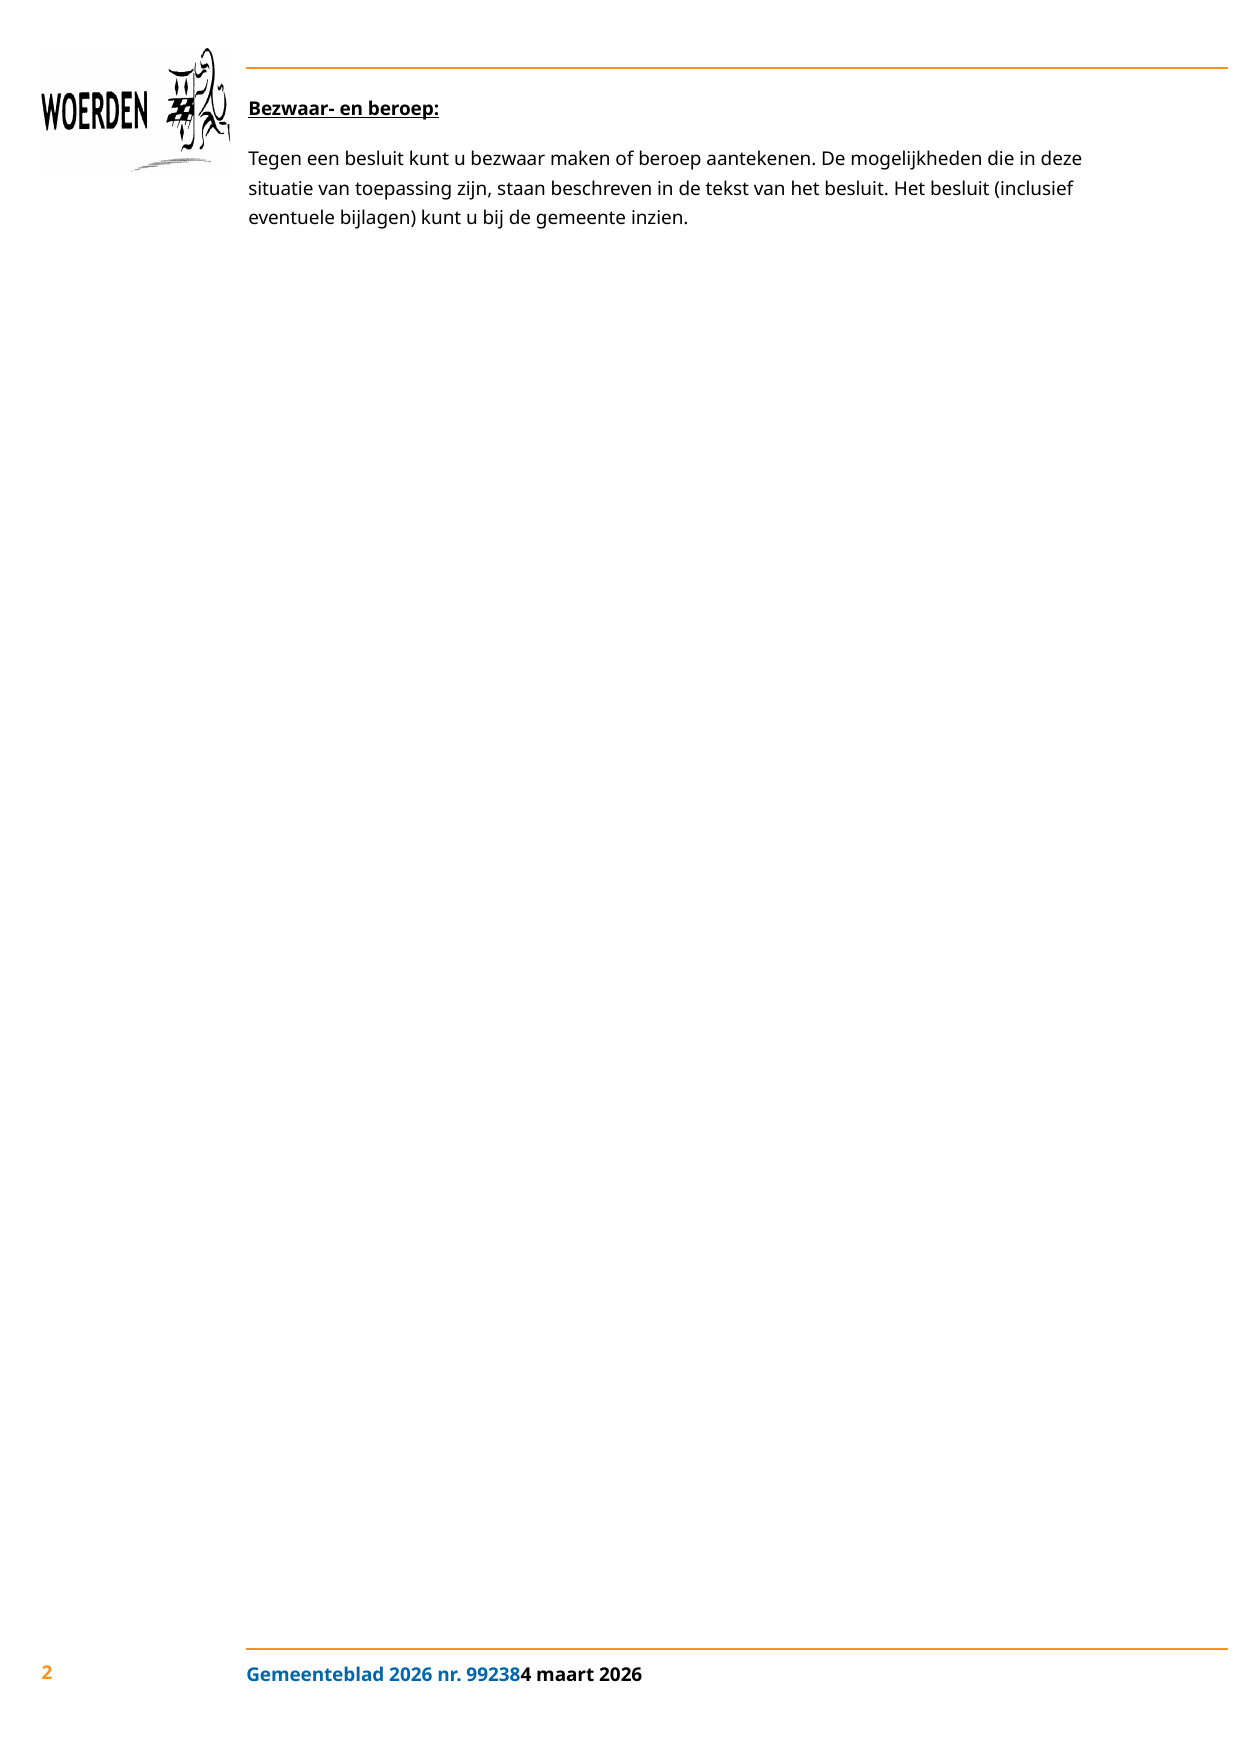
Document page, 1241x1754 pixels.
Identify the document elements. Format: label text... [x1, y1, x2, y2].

text Tegen een besluit kunt u bezwaar maken of beroep aantekenen. De mogelijkheden die in deze situatie van toepassing zijn, staan beschreven in de tekst van het besluit. Het besluit (inclusief eventuele bijlagen) kunt u bij de gemeente inzien. [248, 145, 1152, 230]
text Bezwaar- en beroep: [248, 95, 1152, 121]
picture [41, 47, 231, 172]
